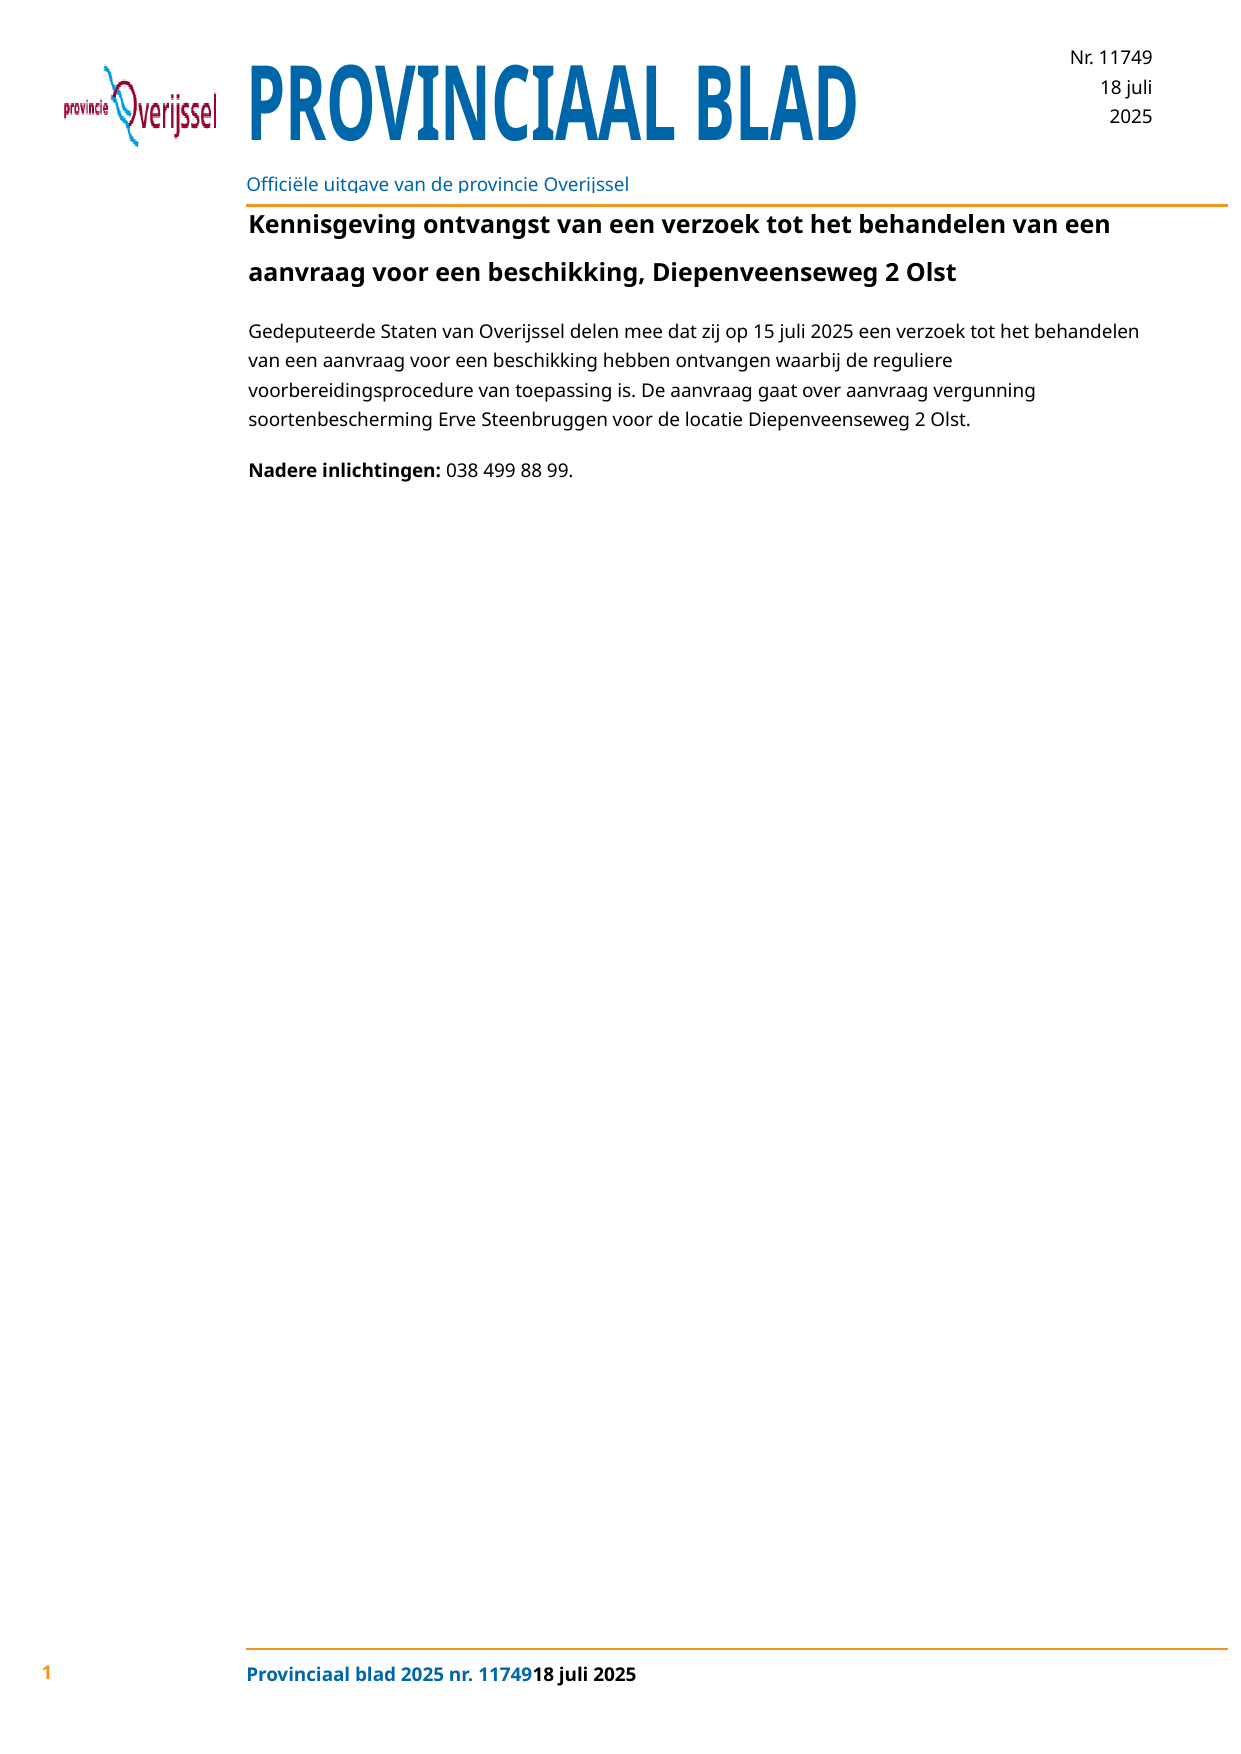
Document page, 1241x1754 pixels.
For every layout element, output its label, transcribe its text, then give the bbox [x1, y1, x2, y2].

text Gedeputeerde Staten van Overijssel delen mee dat zij op 15 juli 2025 een verzoek tot het behandelen van een aanvraag voor een beschikking hebben ontvangen waarbij de reguliere voorbereidingsprocedure van toepassing is. De aanvraag gaat over aanvraag vergunning soortenbescherming Erve Steenbruggen voor de locatie Diepenveenseweg 2 Olst. [248, 318, 1152, 432]
text Nadere inlichtingen: 038 499 88 99. [248, 457, 1152, 483]
text Kennisgeving ontvangst van een verzoek tot het behandelen van een aanvraag voor een beschikking, Diepenveenseweg 2 Olst [248, 207, 1152, 288]
picture [41, 47, 231, 172]
